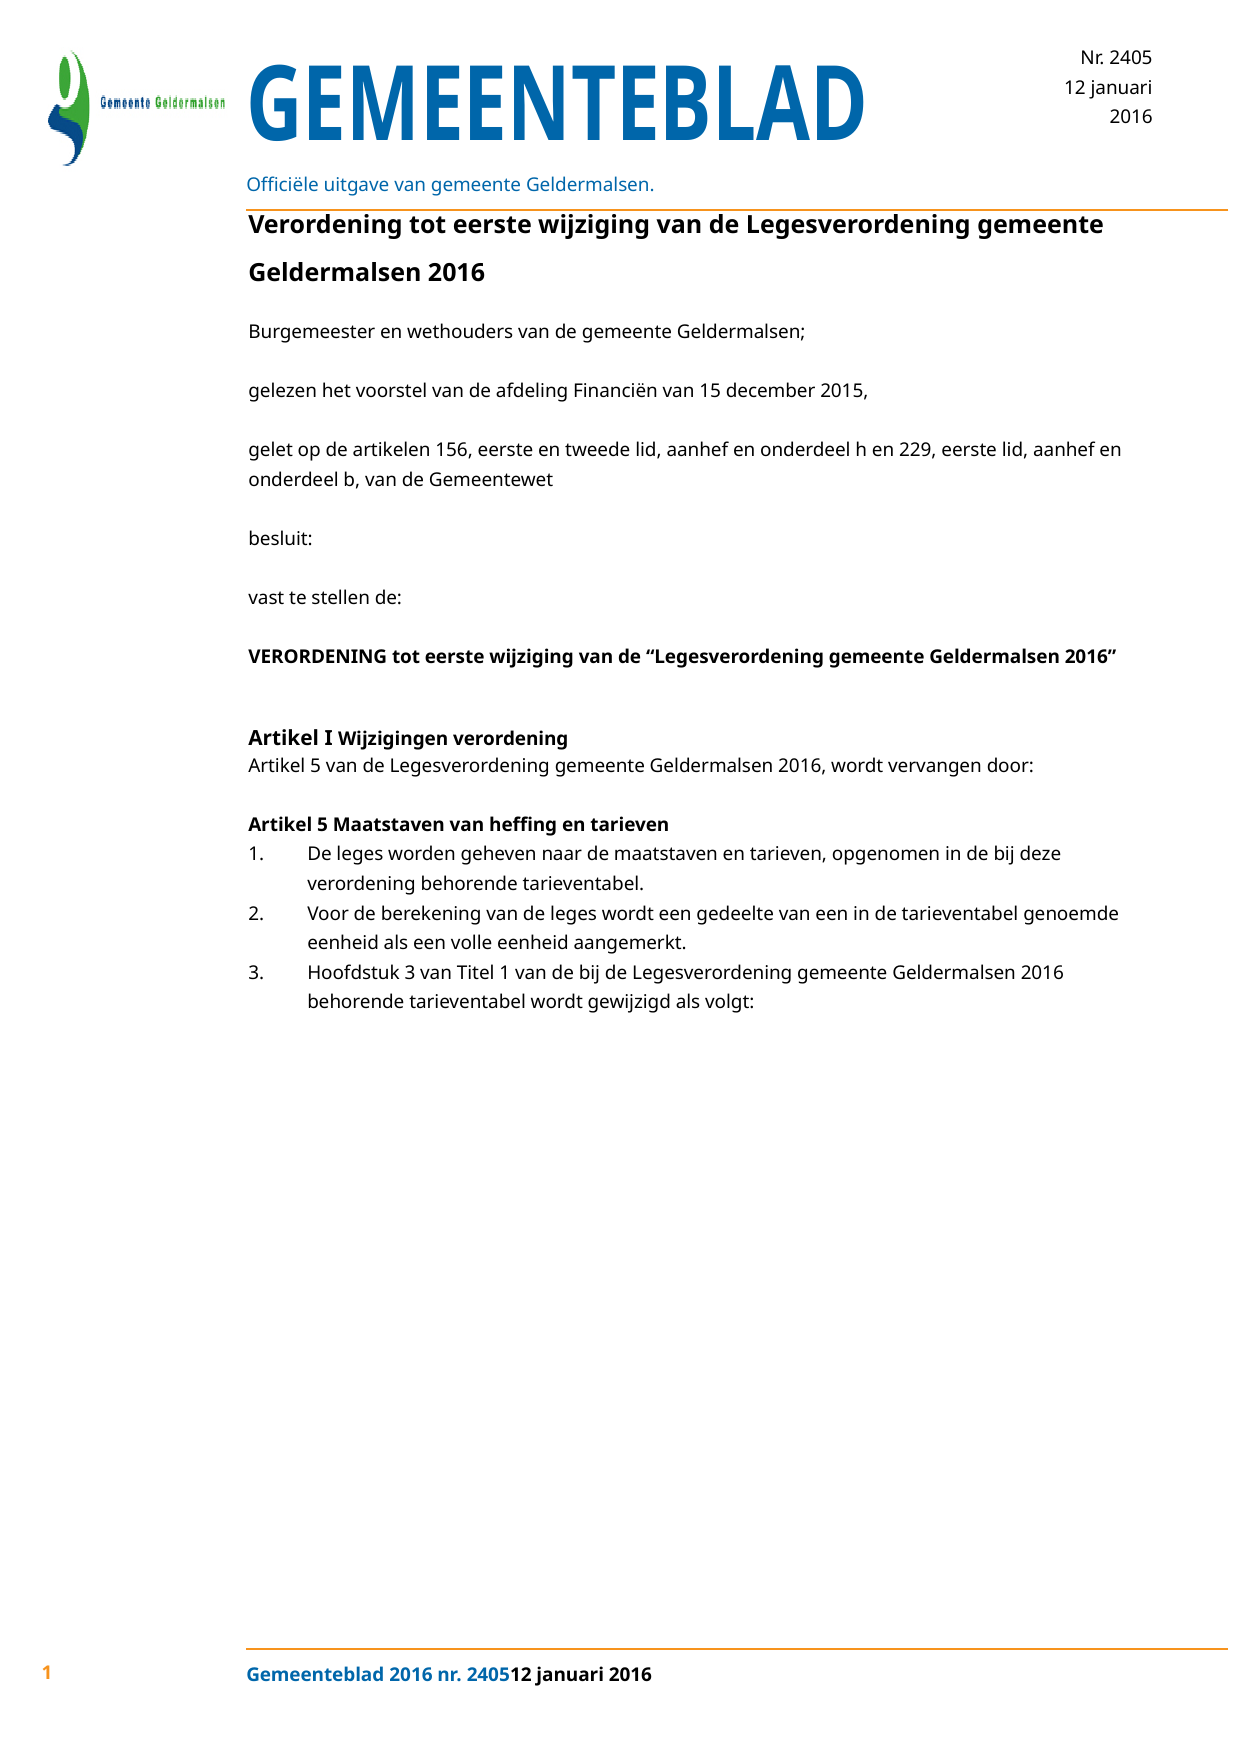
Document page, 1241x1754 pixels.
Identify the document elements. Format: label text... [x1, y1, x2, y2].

picture [41, 47, 231, 172]
text vast te stellen de: [248, 584, 1152, 610]
text Artikel 5 Maatstaven van heffing en tarieven [248, 811, 1152, 837]
list De leges worden geheven naar de maatstaven en tarieven, opgenomen in de bij deze verordening behorende tarieventabel. [248, 841, 1152, 896]
text Artikel I Wijzigingen verordening [248, 723, 1152, 752]
text gelezen het voorstel van de afdeling Financiën van 15 december 2015, [248, 377, 1152, 403]
text besluit: [248, 525, 1152, 551]
text VERORDENING tot eerste wijziging van de “Legesverordening gemeente Geldermalsen 2016” [248, 643, 1152, 669]
list Voor de berekening van de leges wordt een gedeelte van een in de tarieventabel genoemde eenheid als een volle eenheid aangemerkt. [248, 900, 1152, 955]
list Hoofdstuk 3 van Titel 1 van de bij de Legesverordening gemeente Geldermalsen 2016 behorende tarieventabel wordt gewijzigd als volgt: [248, 959, 1152, 1014]
text Burgemeester en wethouders van de gemeente Geldermalsen; [248, 318, 1152, 344]
text gelet op de artikelen 156, eerste en tweede lid, aanhef en onderdeel h en 229, eerste lid, aanhef en onderdeel b, van de Gemeentewet [248, 436, 1152, 492]
text Artikel 5 van de Legesverordening gemeente Geldermalsen 2016, wordt vervangen door: [248, 752, 1152, 777]
text Verordening tot eerste wijziging van de Legesverordening gemeente Geldermalsen 2016 [248, 211, 1152, 288]
